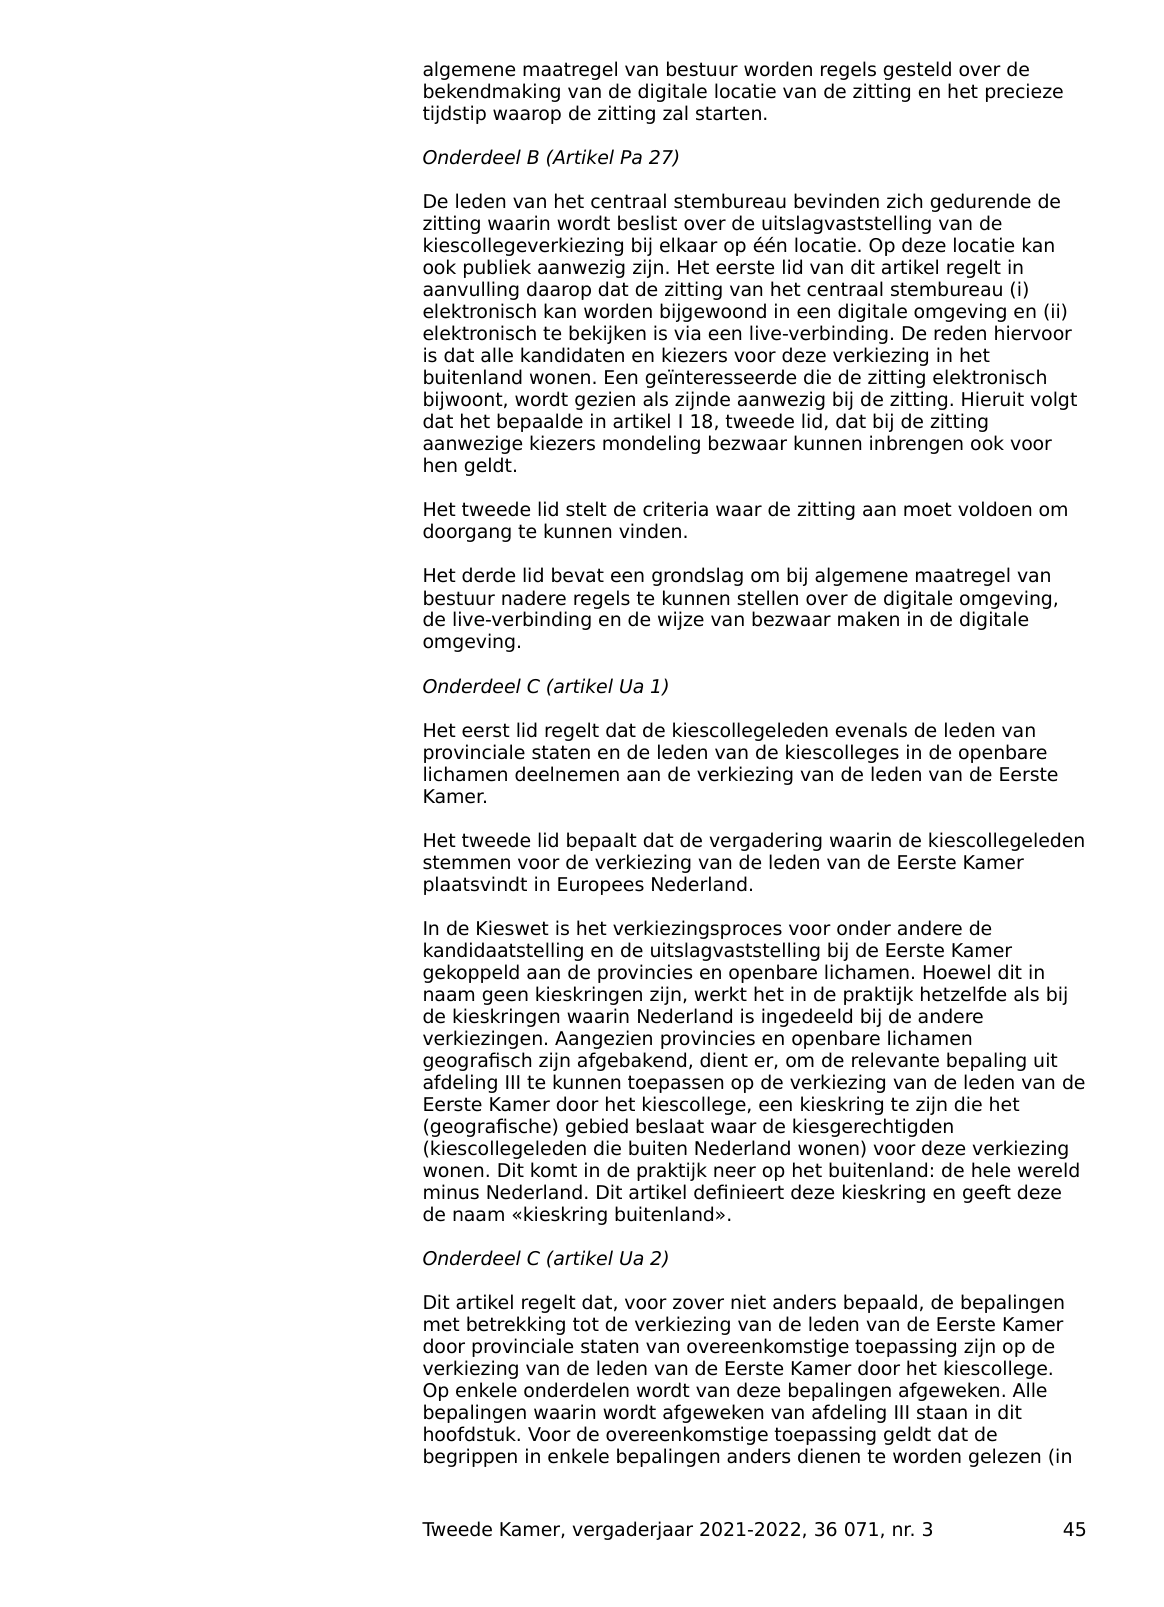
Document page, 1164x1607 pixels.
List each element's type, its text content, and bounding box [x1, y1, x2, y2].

subtitle Onderdeel B (Artikel Pa 27) [422, 147, 1087, 169]
text Dit artikel regelt dat, voor zover niet anders bepaald, de bepalingen met betrekking tot de verkiezing van de leden van de Eerste Kamer door provinciale staten van overeenkomstige toepassing zijn op de verkiezing van de leden van de Eerste Kamer door het kiescollege. Op enkele onderdelen wordt van deze bepalingen afgeweken. Alle bepalingen waarin wordt afgeweken van afdeling III staan in dit hoofdstuk. Voor de overeenkomstige toepassing geldt dat de begrippen in enkele bepalingen anders dienen te worden gelezen (in [422, 1292, 1087, 1468]
text Het tweede lid stelt de criteria waar de zitting aan moet voldoen om doorgang te kunnen vinden. [422, 499, 1087, 543]
subtitle Onderdeel C (artikel Ua 1) [422, 676, 1087, 697]
text Het eerst lid regelt dat de kiescollegeleden evenals de leden van provinciale staten en de leden van de kiescolleges in de openbare lichamen deelnemen aan de verkiezing van de leden van de Eerste Kamer. [422, 720, 1087, 808]
text Het tweede lid bepaalt dat de vergadering waarin de kiescollegeleden stemmen voor de verkiezing van de leden van de Eerste Kamer plaatsvindt in Europees Nederland. [422, 830, 1087, 896]
subtitle Onderdeel C (artikel Ua 2) [422, 1248, 1087, 1270]
text De leden van het centraal stembureau bevinden zich gedurende de zitting waarin wordt beslist over de uitslagvaststelling van de kiescollegeverkiezing bij elkaar op één locatie. Op deze locatie kan ook publiek aanwezig zijn. Het eerste lid van dit artikel regelt in aanvulling daarop dat de zitting van het centraal stembureau (i) elektronisch kan worden bijgewoond in een digitale omgeving en (ii) elektronisch te bekijken is via een live-verbinding. De reden hiervoor is dat alle kandidaten en kiezers voor deze verkiezing in het buitenland wonen. Een geïnteresseerde die de zitting elektronisch bijwoont, wordt gezien als zijnde aanwezig bij de zitting. Hieruit volgt dat het bepaalde in artikel I 18, tweede lid, dat bij de zitting aanwezige kiezers mondeling bezwaar kunnen inbrengen ook voor hen geldt. [422, 191, 1087, 477]
text Het derde lid bevat een grondslag om bij algemene maatregel van bestuur nadere regels te kunnen stellen over de digitale omgeving, de live-verbinding en de wijze van bezwaar maken in de digitale omgeving. [422, 565, 1087, 653]
text In de Kieswet is het verkiezingsproces voor onder andere de kandidaatstelling en de uitslagvaststelling bij de Eerste Kamer gekoppeld aan de provincies en openbare lichamen. Hoewel dit in naam geen kieskringen zijn, werkt het in de praktijk hetzelfde als bij de kieskringen waarin Nederland is ingedeeld bij de andere verkiezingen. Aangezien provincies en openbare lichamen geografisch zijn afgebakend, dient er, om de relevante bepaling uit afdeling III te kunnen toepassen op de verkiezing van de leden van de Eerste Kamer door het kiescollege, een kieskring te zijn die het (geografische) gebied beslaat waar de kiesgerechtigden (kiescollegeleden die buiten Nederland wonen) voor deze verkiezing wonen. Dit komt in de praktijk neer op het buitenland: de hele wereld minus Nederland. Dit artikel definieert deze kieskring en geeft deze de naam «kieskring buitenland». [422, 918, 1087, 1226]
text algemene maatregel van bestuur worden regels gesteld over de bekendmaking van de digitale locatie van de zitting en het precieze tijdstip waarop de zitting zal starten. [422, 59, 1087, 125]
